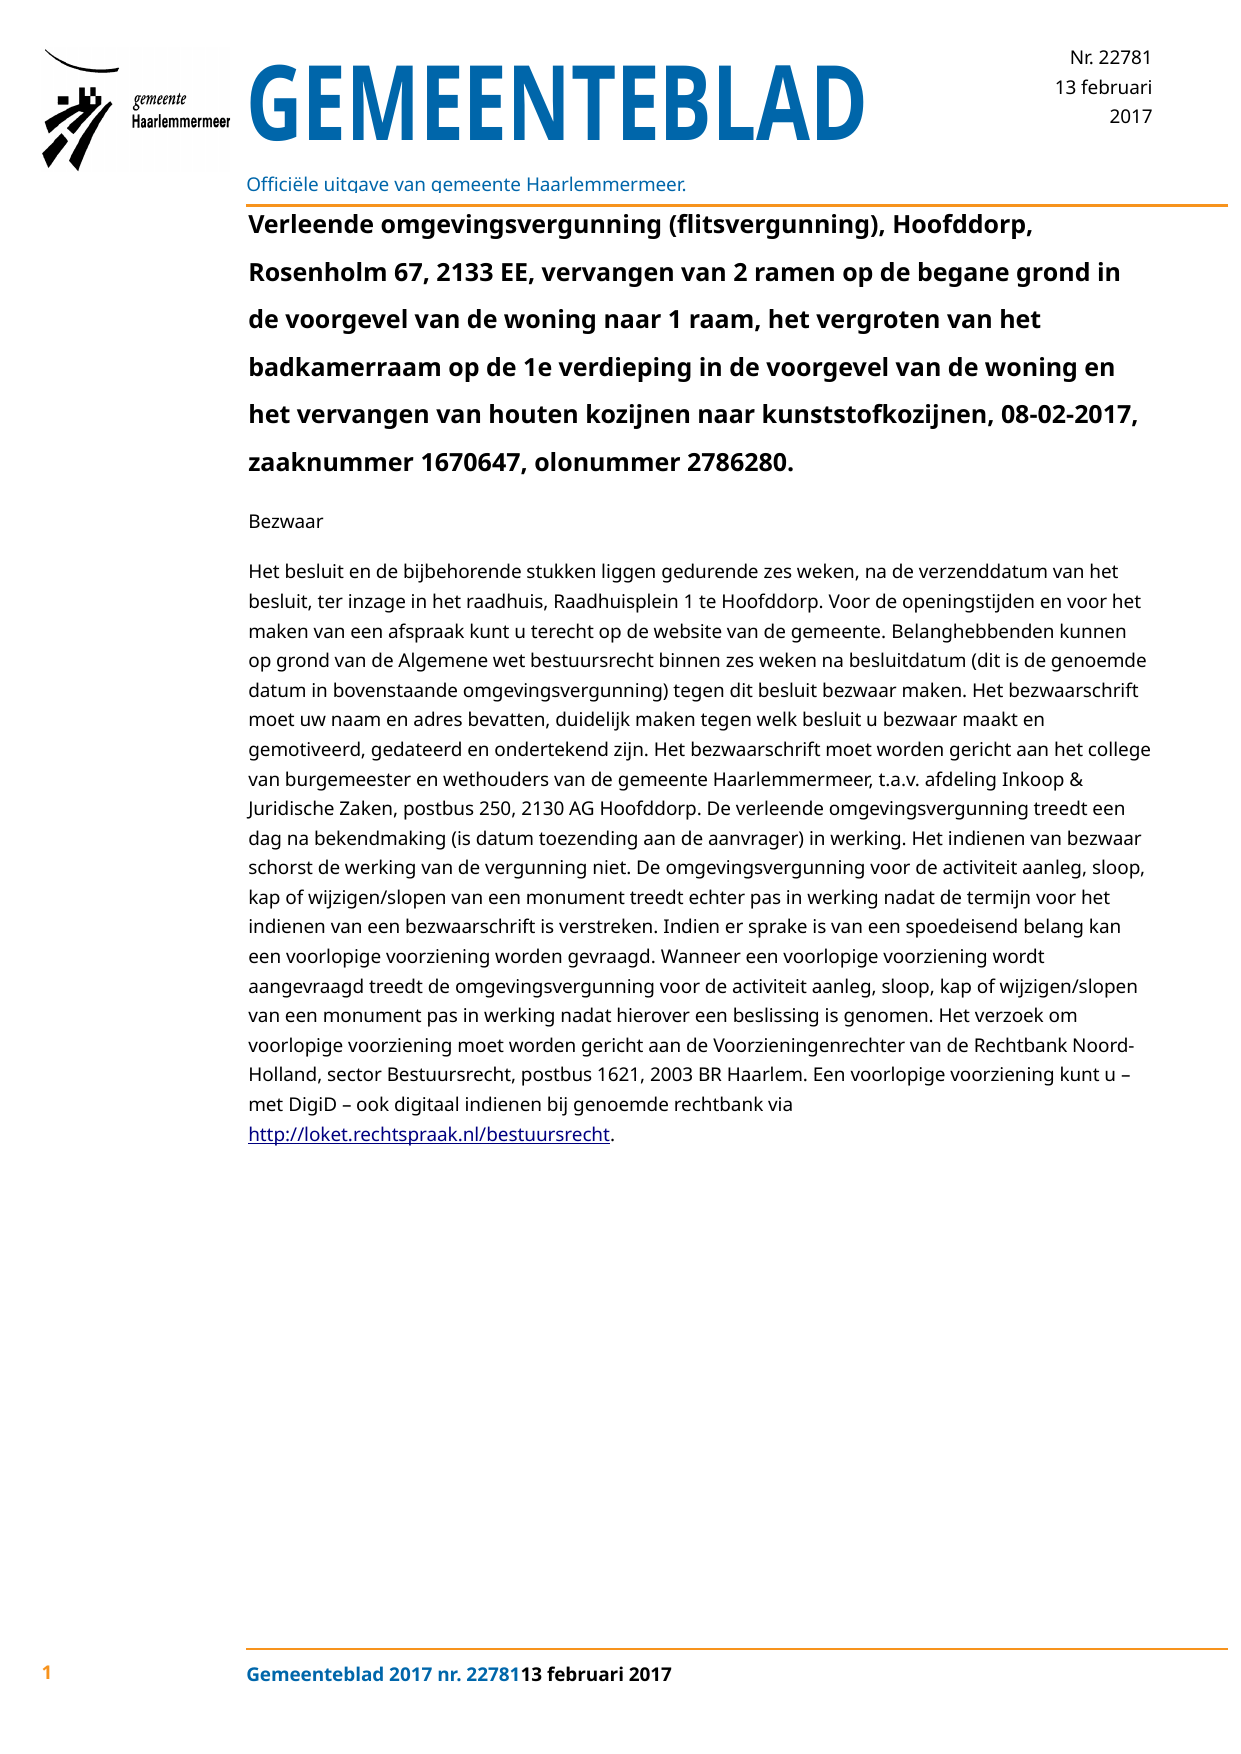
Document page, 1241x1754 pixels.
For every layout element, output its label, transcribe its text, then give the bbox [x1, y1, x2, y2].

text Het besluit en de bijbehorende stukken liggen gedurende zes weken, na de verzenddatum van het besluit, ter inzage in het raadhuis, Raadhuisplein 1 te Hoofddorp. Voor de openingstijden en voor het maken van een afspraak kunt u terecht op de website van de gemeente. Belanghebbenden kunnen op grond van de Algemene wet bestuursrecht binnen zes weken na besluitdatum (dit is de genoemde datum in bovenstaande omgevingsvergunning) tegen dit besluit bezwaar maken. Het bezwaarschrift moet uw naam en adres bevatten, duidelijk maken tegen welk besluit u bezwaar maakt en gemotiveerd, gedateerd en ondertekend zijn. Het bezwaarschrift moet worden gericht aan het college van burgemeester en wethouders van de gemeente Haarlemmermeer, t.a.v. afdeling Inkoop & Juridische Zaken, postbus 250, 2130 AG Hoofddorp. De verleende omgevingsvergunning treedt een dag na bekendmaking (is datum toezending aan de aanvrager) in werking. Het indienen van bezwaar schorst de werking van de vergunning niet. De omgevingsvergunning voor de activiteit aanleg, sloop, kap of wijzigen/slopen van een monument treedt echter pas in werking nadat de termijn voor het indienen van een bezwaarschrift is verstreken. Indien er sprake is van een spoedeisend belang kan een voorlopige voorziening worden gevraagd. Wanneer een voorlopige voorziening wordt aangevraagd treedt de omgevingsvergunning voor de activiteit aanleg, sloop, kap of wijzigen/slopen van een monument pas in werking nadat hierover een beslissing is genomen. Het verzoek om voorlopige voorziening moet worden gericht aan de Voorzieningenrechter van de Rechtbank Noord-Holland, sector Bestuursrecht, postbus 1621, 2003 BR Haarlem. Een voorlopige voorziening kunt u – met DigiD – ook digitaal indienen bij genoemde rechtbank via http://loket.rechtspraak.nl/bestuursrecht. [248, 559, 1152, 1147]
text Bezwaar [248, 508, 1152, 534]
picture [41, 47, 231, 172]
text Verleende omgevingsvergunning (flitsvergunning), Hoofddorp, Rosenholm 67, 2133 EE, vervangen van 2 ramen op de begane grond in de voorgevel van de woning naar 1 raam, het vergroten van het badkamerraam op de 1e verdieping in de voorgevel van de woning en het vervangen van houten kozijnen naar kunststofkozijnen, 08-02-2017, zaaknummer 1670647, olonummer 2786280. [248, 207, 1152, 479]
